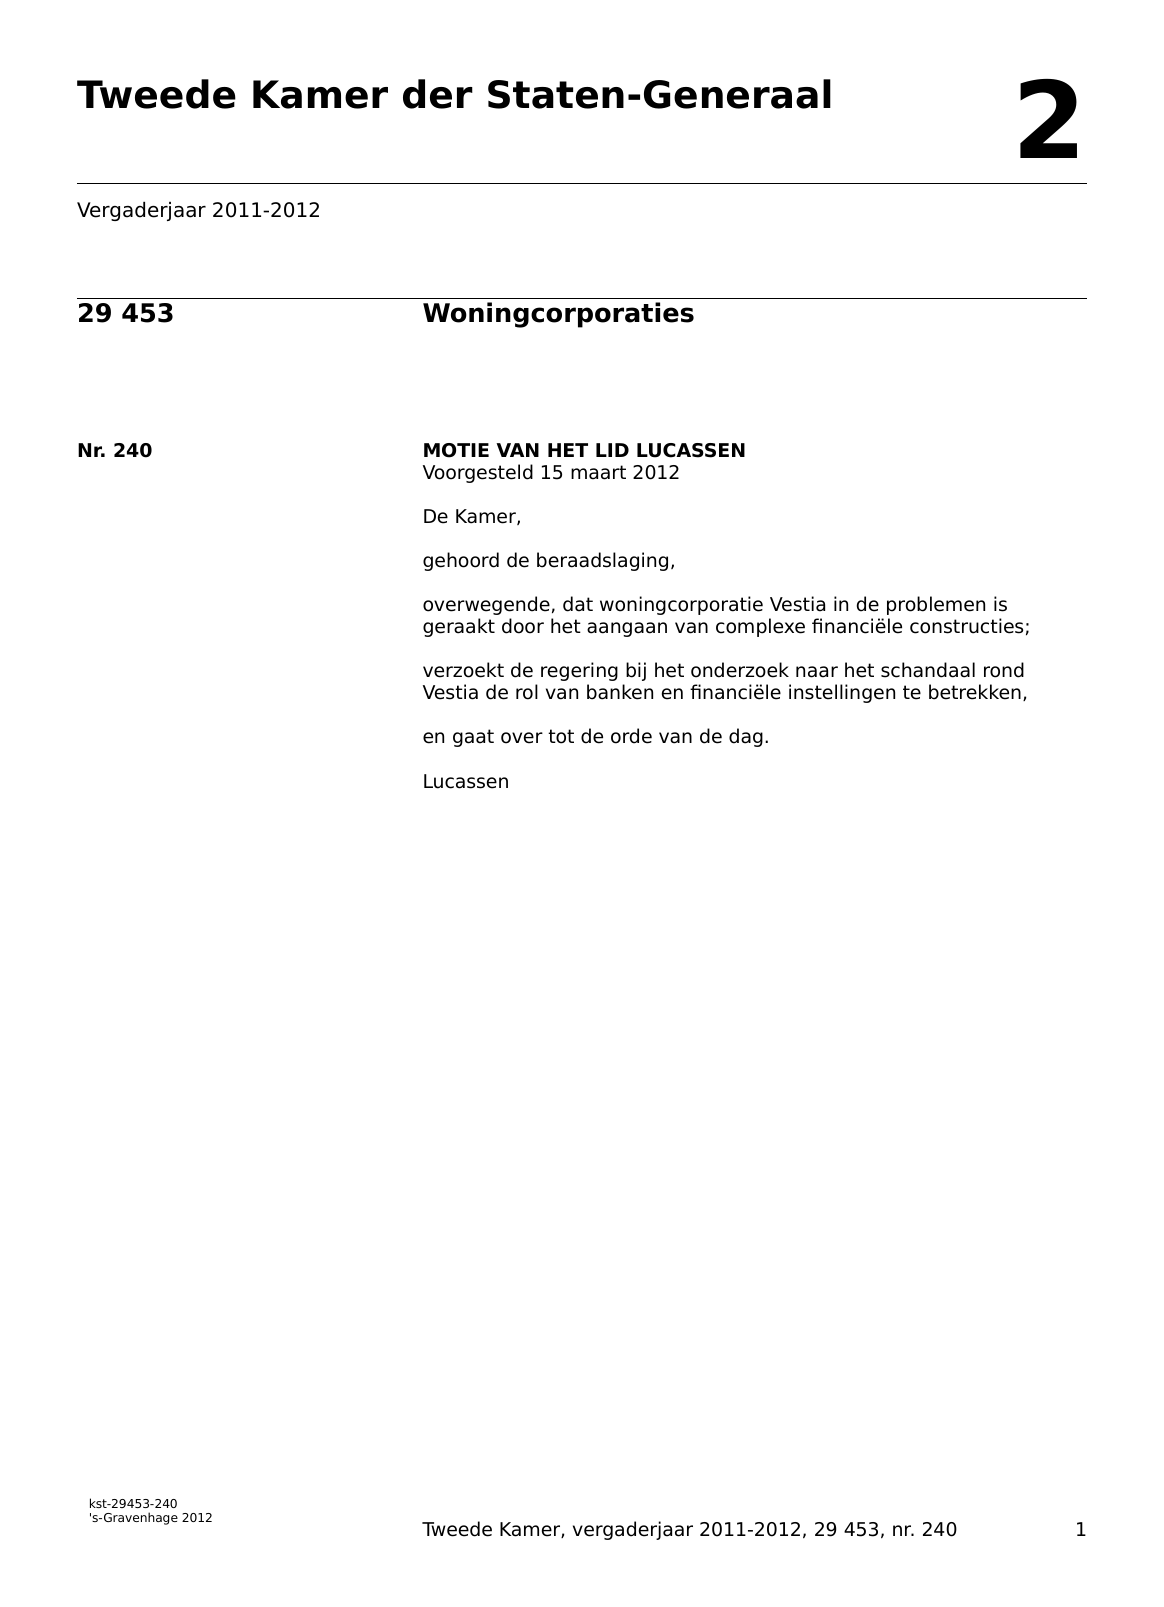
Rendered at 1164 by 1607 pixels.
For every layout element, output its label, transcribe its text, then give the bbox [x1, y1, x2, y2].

text verzoekt de regering bij het onderzoek naar het schandaal rond Vestia de rol van banken en financiële instellingen te betrekken, [422, 660, 1087, 704]
text Lucassen [422, 771, 1087, 793]
table_header 2 [886, 59, 1087, 183]
text gehoord de beraadslaging, [422, 550, 1087, 572]
text kst-29453-240 [88, 1497, 323, 1511]
text en gaat over tot de orde van de dag. [422, 726, 1087, 748]
text 's-Gravenhage 2012 [88, 1511, 323, 1525]
text Voorgesteld 15 maart 2012 [422, 462, 1087, 484]
table_header Tweede Kamer der Staten-Generaal [77, 59, 886, 183]
text overwegende, dat woningcorporatie Vestia in de problemen is geraakt door het aangaan van complexe financiële constructies; [422, 594, 1087, 638]
text De Kamer, [422, 506, 1087, 528]
table_cell Vergaderjaar 2011-2012 [77, 184, 1087, 298]
subtitle 29 453 Woningcorporaties [77, 299, 1087, 329]
subtitle Nr. 240 MOTIE VAN HET LID LUCASSEN [77, 440, 1087, 462]
